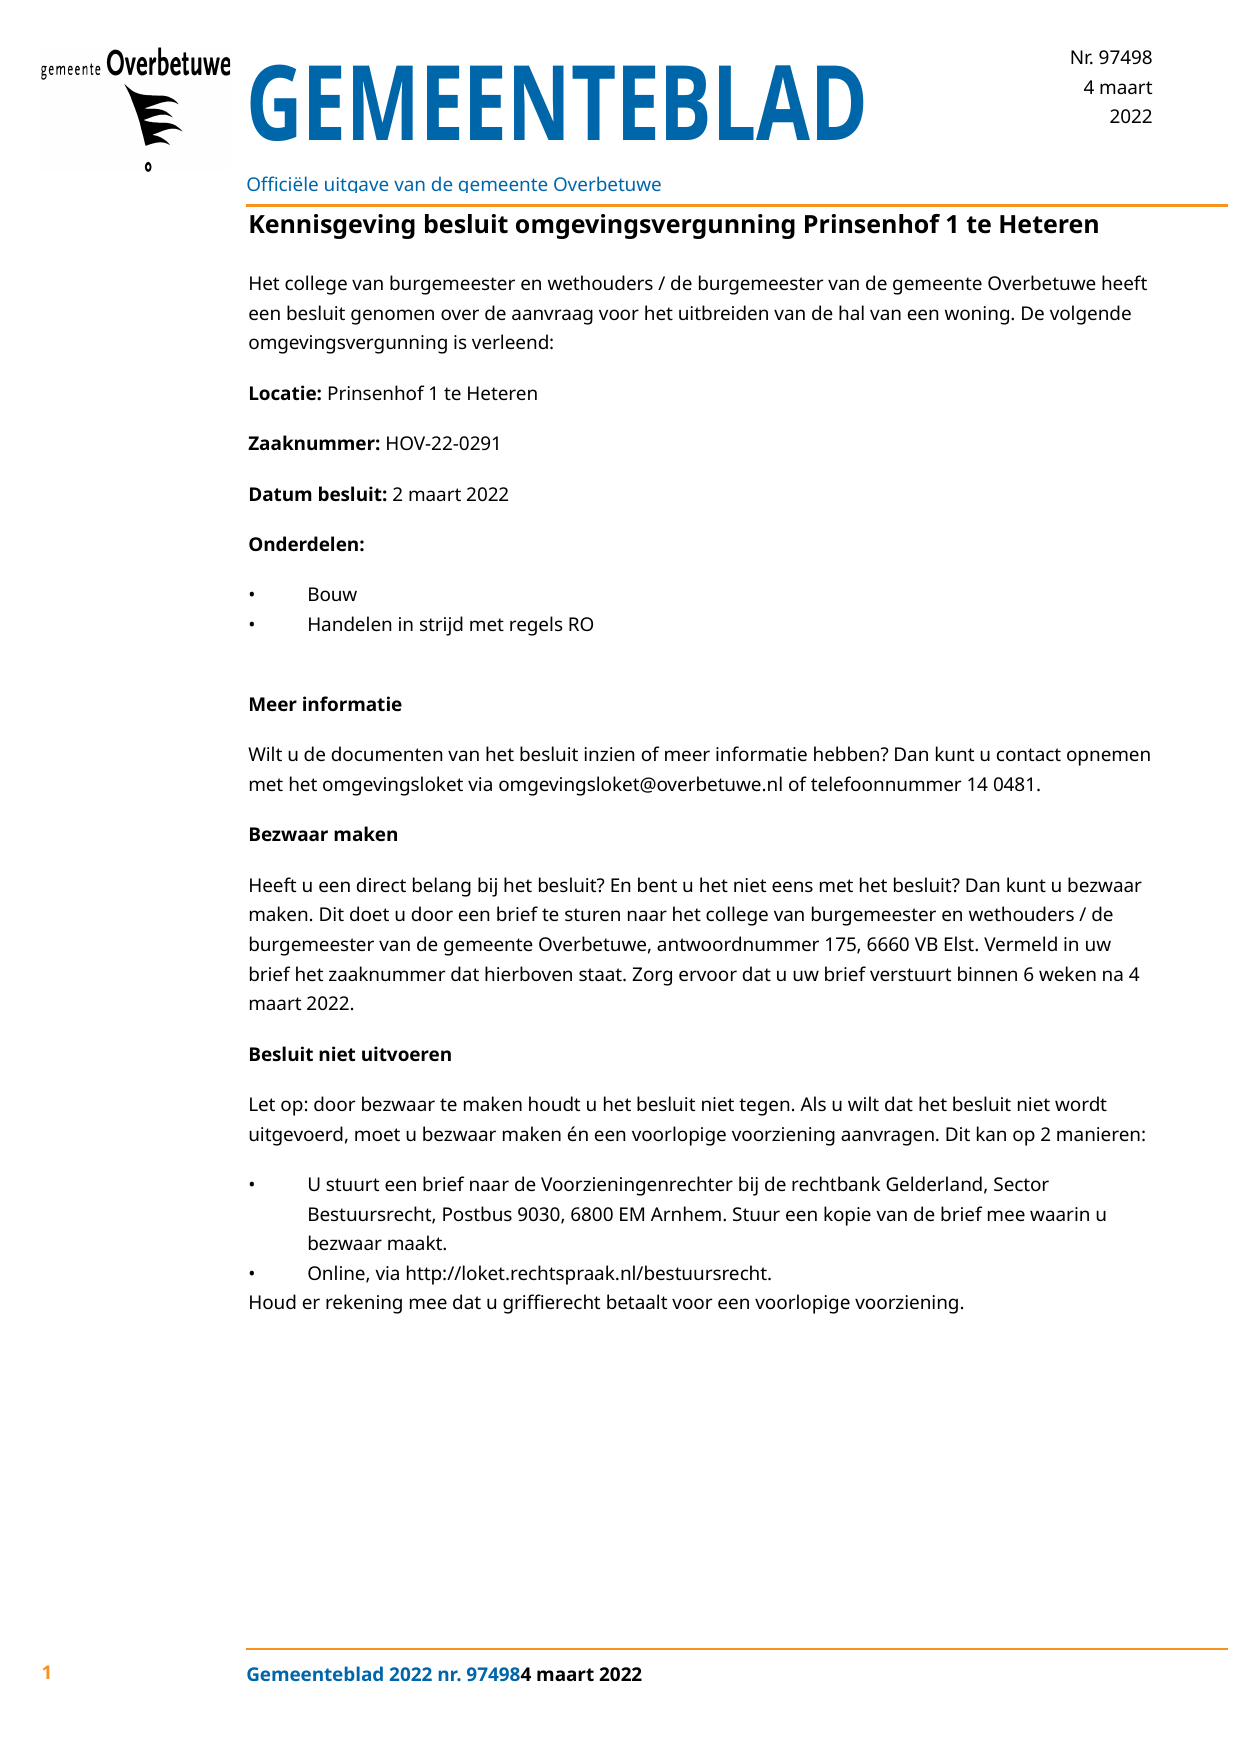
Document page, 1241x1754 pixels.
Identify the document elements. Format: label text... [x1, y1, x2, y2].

list Bouw [248, 582, 1152, 607]
picture [41, 47, 231, 172]
list Online, via http://loket.rechtspraak.nl/bestuursrecht. [248, 1260, 1152, 1286]
list Handelen in strijd met regels RO [248, 611, 1152, 637]
text Besluit niet uitvoeren [248, 1041, 1152, 1066]
text Heeft u een direct belang bij het besluit? En bent u het niet eens met het besluit? Dan kunt u bezwaar maken. Dit doet u door een brief te sturen naar het college van burgemeester en wethouders / de burgemeester van de gemeente Overbetuwe, antwoordnummer 175, 6660 VB Elst. Vermeld in uw brief het zaaknummer dat hierboven staat. Zorg ervoor dat u uw brief verstuurt binnen 6 weken na 4 maart 2022. [248, 872, 1152, 1016]
text Onderdelen: [248, 531, 1152, 557]
text Zaaknummer: HOV-22-0291 [248, 430, 1152, 456]
text Bezwaar maken [248, 822, 1152, 847]
text Houd er rekening mee dat u griffierecht betaalt voor een voorlopige voorziening. [248, 1289, 1152, 1315]
text Meer informatie [248, 691, 1152, 717]
text Let op: door bezwaar te maken houdt u het besluit niet tegen. Als u wilt dat het besluit niet wordt uitgevoerd, moet u bezwaar maken én een voorlopige voorziening aanvragen. Dit kan op 2 manieren: [248, 1091, 1152, 1146]
text Wilt u de documenten van het besluit inzien of meer informatie hebben? Dan kunt u contact opnemen met het omgevingsloket via omgevingsloket@overbetuwe.nl of telefoonnummer 14 0481. [248, 742, 1152, 797]
text Kennisgeving besluit omgevingsvergunning Prinsenhof 1 te Heteren [248, 207, 1152, 241]
text Datum besluit: 2 maart 2022 [248, 481, 1152, 506]
list U stuurt een brief naar de Voorzieningenrechter bij de rechtbank Gelderland, Sector Bestuursrecht, Postbus 9030, 6800 EM Arnhem. Stuur een kopie van de brief mee waarin u bezwaar maakt. [248, 1171, 1152, 1256]
text Locatie: Prinsenhof 1 te Heteren [248, 380, 1152, 406]
text Het college van burgemeester en wethouders / de burgemeester van de gemeente Overbetuwe heeft een besluit genomen over de aanvraag voor het uitbreiden van de hal van een woning. De volgende omgevingsvergunning is verleend: [248, 270, 1152, 355]
